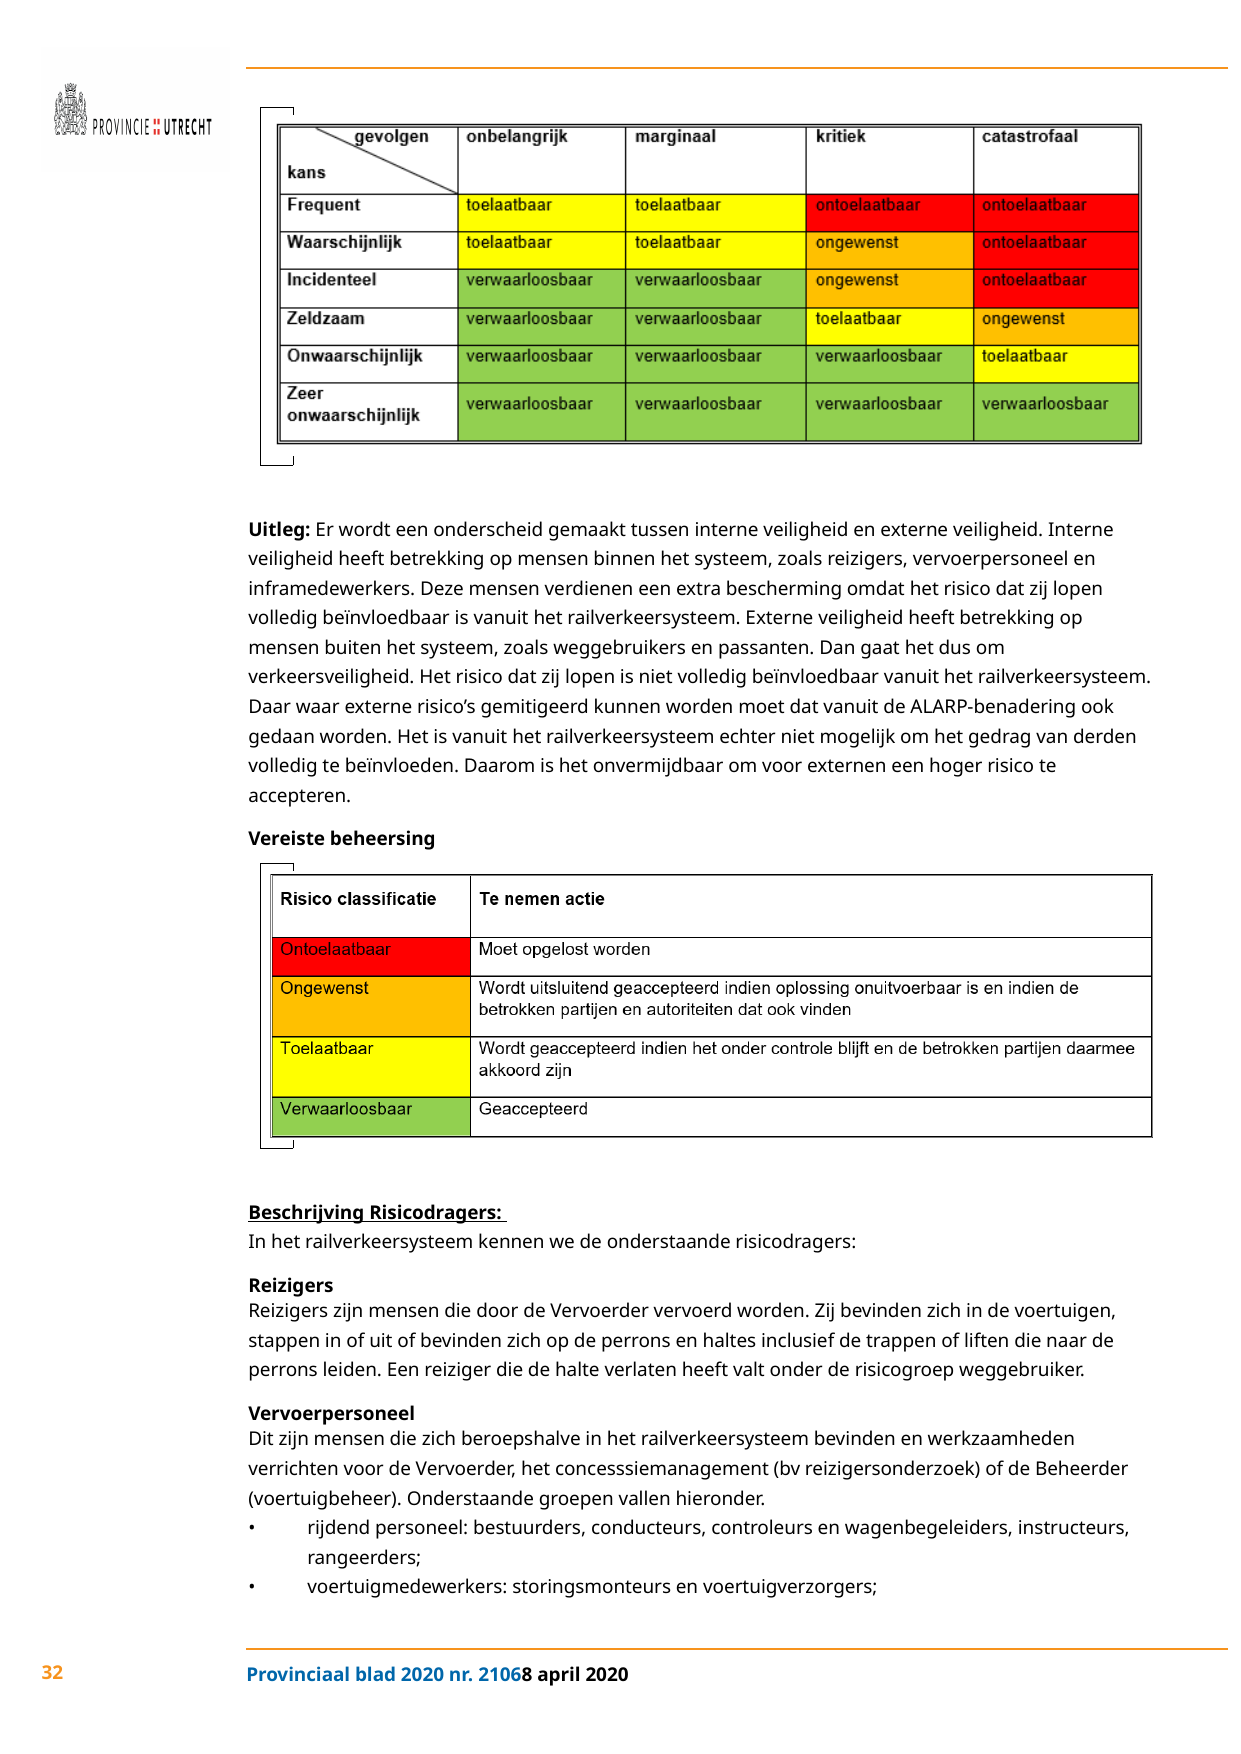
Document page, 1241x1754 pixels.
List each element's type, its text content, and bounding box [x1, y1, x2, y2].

text Uitleg: Er wordt een onderscheid gemaakt tussen interne veiligheid en externe veiligheid. Interne veiligheid heeft betrekking op mensen binnen het systeem, zoals reizigers, vervoerpersoneel en inframedewerkers. Deze mensen verdienen een extra bescherming omdat het risico dat zij lopen volledig beïnvloedbaar is vanuit het railverkeersysteem. Externe veiligheid heeft betrekking op mensen buiten het systeem, zoals weggebruikers en passanten. Dan gaat het dus om verkeersveiligheid. Het risico dat zij lopen is niet volledig beïnvloedbaar vanuit het railverkeersysteem. Daar waar externe risico’s gemitigeerd kunnen worden moet dat vanuit de ALARP-benadering ook gedaan worden. Het is vanuit het railverkeersysteem echter niet mogelijk om het gedrag van derden volledig te beïnvloeden. Daarom is het onvermijdbaar om voor externen een hoger risico te accepteren. [248, 516, 1152, 808]
list rijdend personeel: bestuurders, conducteurs, controleurs en wagenbegeleiders, instructeurs, rangeerders; [248, 1514, 1152, 1569]
picture [41, 47, 231, 172]
text Beschrijving Risicodragers: [248, 1199, 1152, 1225]
text Reizigers zijn mensen die door de Vervoerder vervoerd worden. Zij bevinden zich in de voertuigen, stappen in of uit of bevinden zich op de perrons en haltes inclusief de trappen of liften die naar de perrons leiden. Een reiziger die de halte verlaten heeft valt onder de risicogroep weggebruiker. [248, 1297, 1152, 1382]
picture [268, 115, 1155, 456]
text Dit zijn mensen die zich beroepshalve in het railverkeersysteem bevinden en werkzaamheden verrichten voor de Vervoerder, het concesssiemanagement (bv reizigersonderzoek) of de Beheerder (voertuigbeheer). Onderstaande groepen vallen hieronder. [248, 1426, 1152, 1510]
text Reizigers [248, 1272, 1152, 1297]
picture [268, 871, 1155, 1140]
text Vervoerpersoneel [248, 1400, 1152, 1426]
text Vereiste beheersing [248, 825, 1152, 851]
text In het railverkeersysteem kennen we de onderstaande risicodragers: [248, 1229, 1152, 1254]
list voertuigmedewerkers: storingsmonteurs en voertuigverzorgers; [248, 1573, 1152, 1599]
